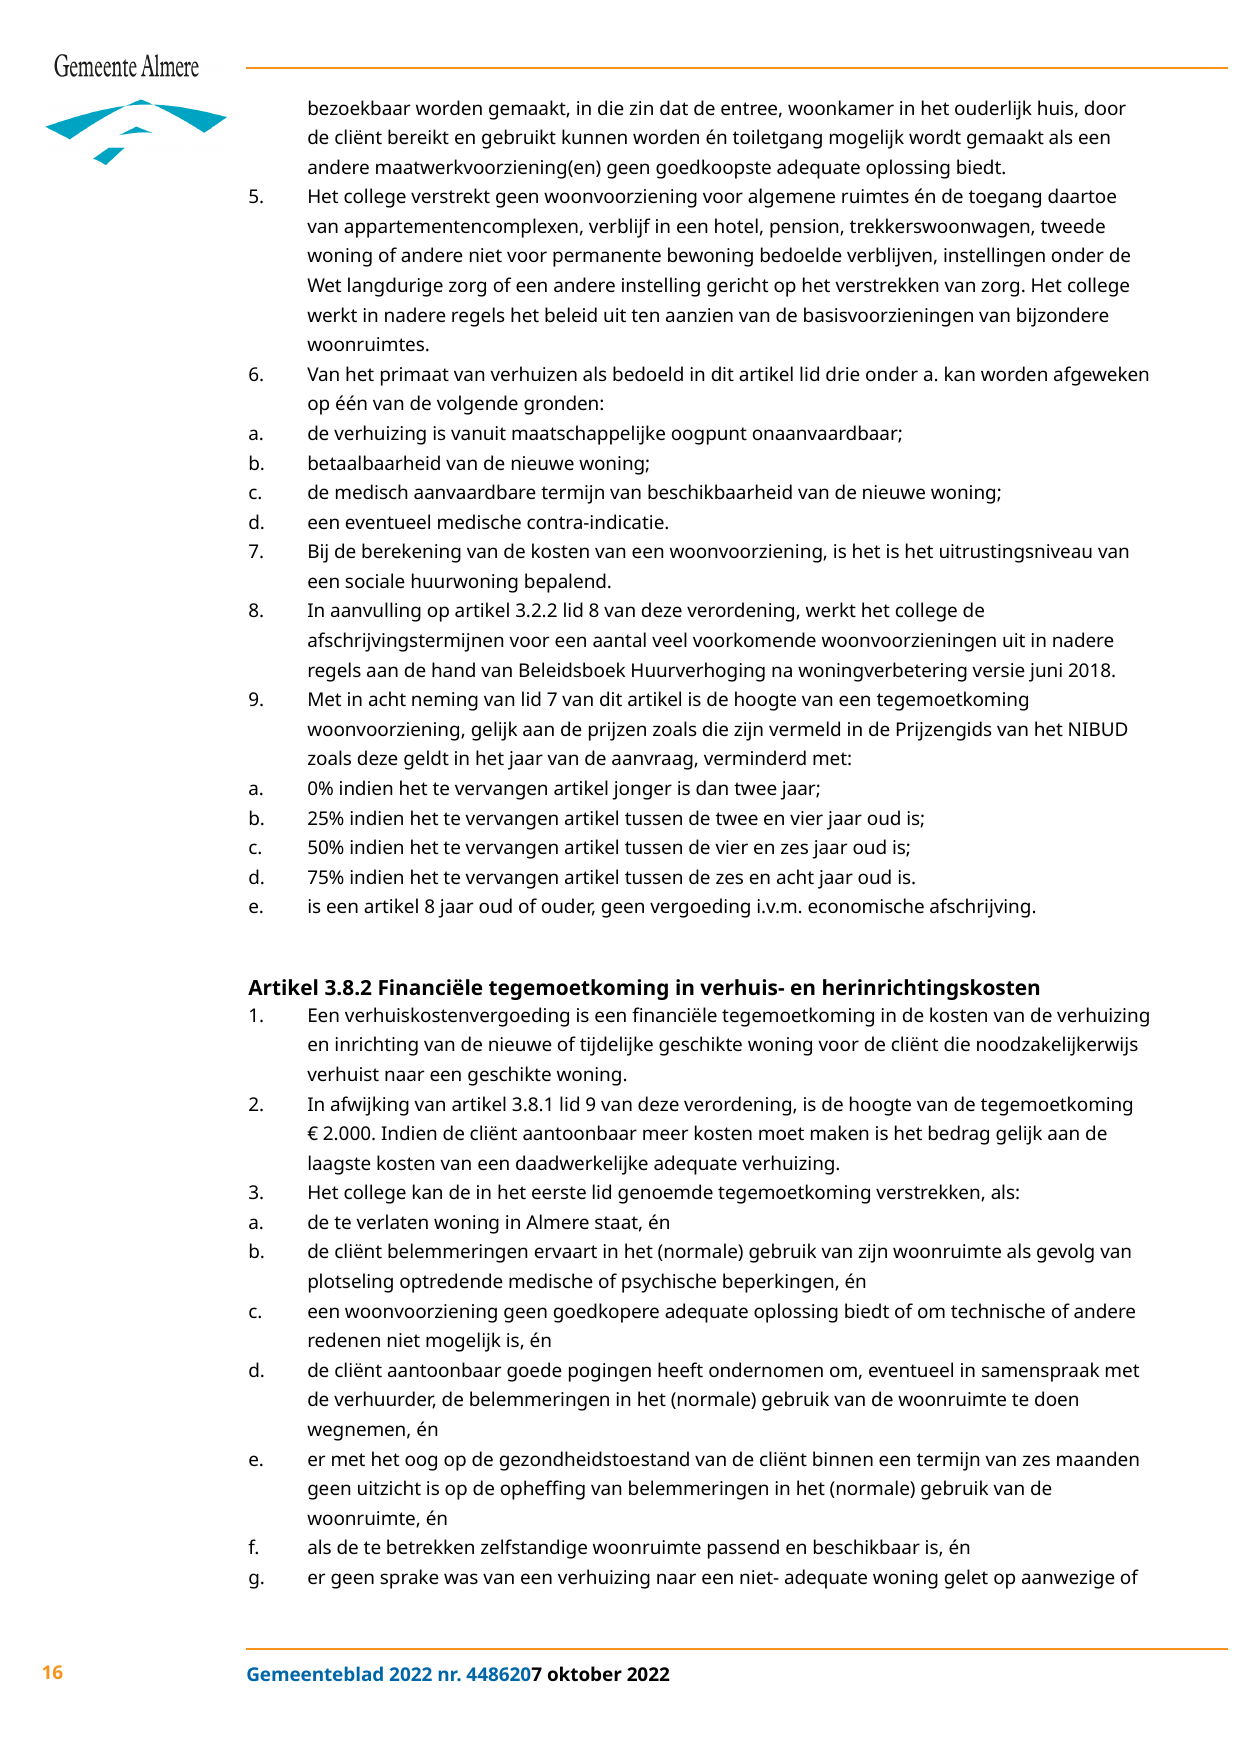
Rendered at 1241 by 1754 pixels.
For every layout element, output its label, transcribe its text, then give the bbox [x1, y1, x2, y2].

picture [41, 47, 231, 172]
list er met het oog op de gezondheidstoestand van de cliënt binnen een termijn van zes maanden geen uitzicht is op de opheffing van belemmeringen in het (normale) gebruik van de woonruimte, én [248, 1446, 1152, 1531]
text Artikel 3.8.2 Financiële tegemoetkoming in verhuis- en herinrichtingskosten [248, 973, 1152, 1002]
list betaalbaarheid van de nieuwe woning; [248, 450, 1152, 476]
list de te verlaten woning in Almere staat, én [248, 1209, 1152, 1235]
list is een artikel 8 jaar oud of ouder, geen vergoeding i.v.m. economische afschrijving. [248, 893, 1152, 919]
list een eventueel medische contra-indicatie. [248, 509, 1152, 535]
list Het college kan de in het eerste lid genoemde tegemoetkoming verstrekken, als: [248, 1179, 1152, 1205]
list Een verhuiskostenvergoeding is een financiële tegemoetkoming in de kosten van de verhuizing en inrichting van de nieuwe of tijdelijke geschikte woning voor de cliënt die noodzakelijkerwijs verhuist naar een geschikte woning. [248, 1002, 1152, 1087]
list er geen sprake was van een verhuizing naar een niet- adequate woning gelet op aanwezige of [248, 1564, 1152, 1590]
list 50% indien het te vervangen artikel tussen de vier en zes jaar oud is; [248, 834, 1152, 860]
list de cliënt aantoonbaar goede pogingen heeft ondernomen om, eventueel in samenspraak met de verhuurder, de belemmeringen in het (normale) gebruik van de woonruimte te doen wegnemen, én [248, 1357, 1152, 1442]
list 75% indien het te vervangen artikel tussen de zes en acht jaar oud is. [248, 864, 1152, 890]
list 25% indien het te vervangen artikel tussen de twee en vier jaar oud is; [248, 805, 1152, 831]
list Bij de berekening van de kosten van een woonvoorziening, is het is het uitrustingsniveau van een sociale huurwoning bepalend. [248, 538, 1152, 594]
list Met in acht neming van lid 7 van dit artikel is de hoogte van een tegemoetkoming woonvoorziening, gelijk aan de prijzen zoals die zijn vermeld in de Prijzengids van het NIBUD zoals deze geldt in het jaar van de aanvraag, verminderd met: [248, 686, 1152, 771]
list de verhuizing is vanuit maatschappelijke oogpunt onaanvaardbaar; [248, 420, 1152, 446]
list de cliënt belemmeringen ervaart in het (normale) gebruik van zijn woonruimte als gevolg van plotseling optredende medische of psychische beperkingen, én [248, 1239, 1152, 1294]
list als de te betrekken zelfstandige woonruimte passend en beschikbaar is, én [248, 1534, 1152, 1560]
list bezoekbaar worden gemaakt, in die zin dat de entree, woonkamer in het ouderlijk huis, door de cliënt bereikt en gebruikt kunnen worden én toiletgang mogelijk wordt gemaakt als een andere maatwerkvoorziening(en) geen goedkoopste adequate oplossing biedt. [248, 95, 1152, 180]
list In aanvulling op artikel 3.2.2 lid 8 van deze verordening, werkt het college de afschrijvingstermijnen voor een aantal veel voorkomende woonvoorzieningen uit in nadere regels aan de hand van Beleidsboek Huurverhoging na woningverbetering versie juni 2018. [248, 598, 1152, 683]
list 0% indien het te vervangen artikel jonger is dan twee jaar; [248, 775, 1152, 801]
list € 2.000. Indien de cliënt aantoonbaar meer kosten moet maken is het bedrag gelijk aan de laagste kosten van een daadwerkelijke adequate verhuizing. [248, 1120, 1152, 1176]
list een woonvoorziening geen goedkopere adequate oplossing biedt of om technische of andere redenen niet mogelijk is, én [248, 1298, 1152, 1353]
list Het college verstrekt geen woonvoorziening voor algemene ruimtes én de toegang daartoe van appartementencomplexen, verblijf in een hotel, pension, trekkerswoonwagen, tweede woning of andere niet voor permanente bewoning bedoelde verblijven, instellingen onder de Wet langdurige zorg of een andere instelling gericht op het verstrekken van zorg. Het college werkt in nadere regels het beleid uit ten aanzien van de basisvoorzieningen van bijzondere woonruimtes. [248, 183, 1152, 357]
list Van het primaat van verhuizen als bedoeld in dit artikel lid drie onder a. kan worden afgeweken op één van de volgende gronden: [248, 361, 1152, 416]
list In afwijking van artikel 3.8.1 lid 9 van deze verordening, is de hoogte van de tegemoetkoming [248, 1091, 1152, 1116]
list de medisch aanvaardbare termijn van beschikbaarheid van de nieuwe woning; [248, 479, 1152, 505]
